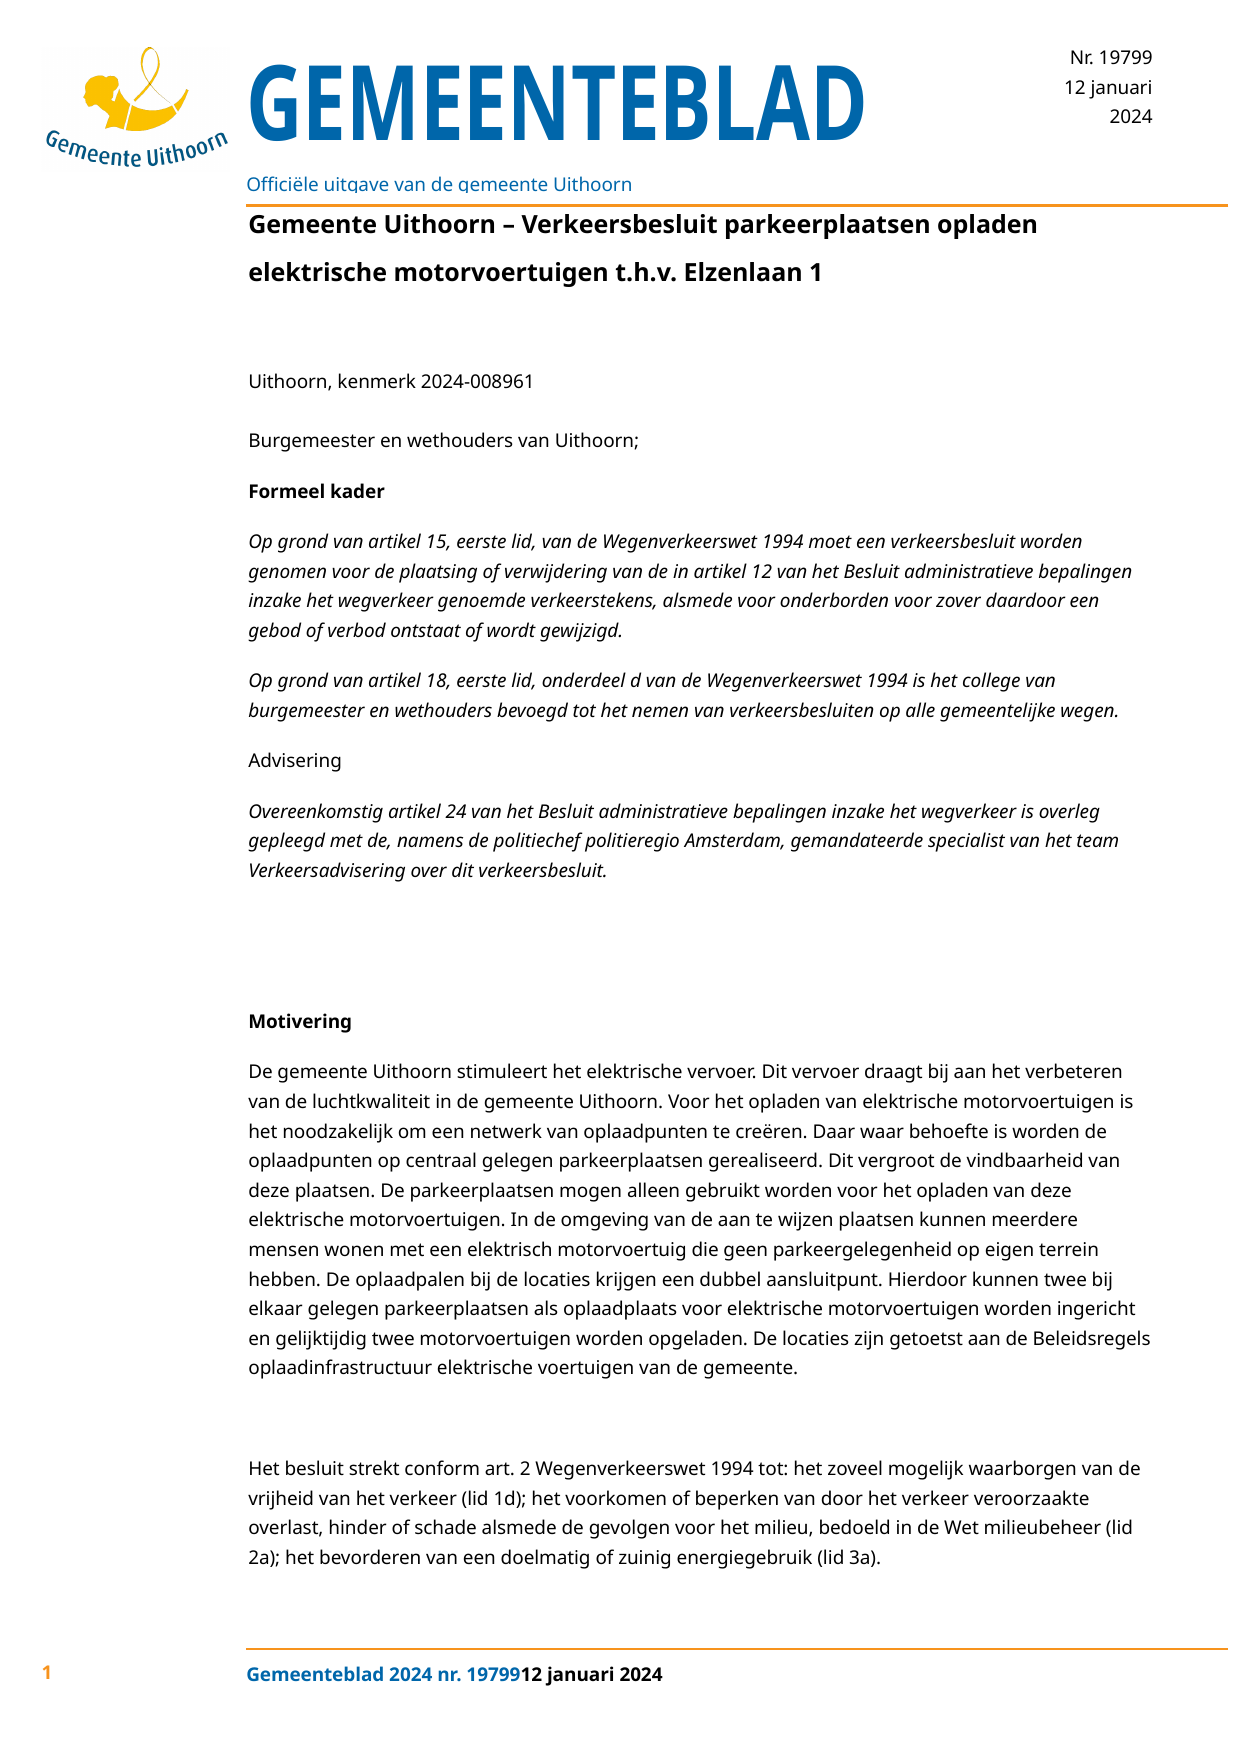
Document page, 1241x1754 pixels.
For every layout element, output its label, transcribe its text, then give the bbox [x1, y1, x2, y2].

text Formeel kader [248, 478, 1152, 503]
text Gemeente Uithoorn – Verkeersbesluit parkeerplaatsen opladen elektrische motorvoertuigen t.h.v. Elzenlaan 1 [248, 207, 1152, 288]
text Op grond van artikel 15, eerste lid, van de Wegenverkeerswet 1994 moet een verkeersbesluit worden genomen voor de plaatsing of verwijdering van de in artikel 12 van het Besluit administratieve bepalingen inzake het wegverkeer genoemde verkeerstekens, alsmede voor onderborden voor zover daardoor een gebod of verbod ontstaat of wordt gewijzigd. [248, 528, 1152, 643]
text Op grond van artikel 18, eerste lid, onderdeel d van de Wegenverkeerswet 1994 is het college van burgemeester en wethouders bevoegd tot het nemen van verkeersbesluiten op alle gemeentelijke wegen. [248, 667, 1152, 723]
text Advisering [248, 747, 1152, 773]
text Uithoorn, kenmerk 2024-008961 [248, 368, 1152, 394]
text Motivering [248, 1008, 1152, 1034]
text Het besluit strekt conform art. 2 Wegenverkeerswet 1994 tot: het zoveel mogelijk waarborgen van de vrijheid van het verkeer (lid 1d); het voorkomen of beperken van door het verkeer veroorzaakte overlast, hinder of schade alsmede de gevolgen voor het milieu, bedoeld in de Wet milieubeheer (lid 2a); het bevorderen van een doelmatig of zuinig energiegebruik (lid 3a). [248, 1455, 1152, 1570]
text Burgemeester en wethouders van Uithoorn; [248, 427, 1152, 453]
text Overeenkomstig artikel 24 van het Besluit administratieve bepalingen inzake het wegverkeer is overleg gepleegd met de, namens de politiechef politieregio Amsterdam, gemandateerde specialist van het team Verkeersadvisering over dit verkeersbesluit. [248, 798, 1152, 883]
picture [41, 47, 231, 172]
text De gemeente Uithoorn stimuleert het elektrische vervoer. Dit vervoer draagt bij aan het verbeteren van de luchtkwaliteit in de gemeente Uithoorn. Voor het opladen van elektrische motorvoertuigen is het noodzakelijk om een netwerk van oplaadpunten te creëren. Daar waar behoefte is worden de oplaadpunten op centraal gelegen parkeerplaatsen gerealiseerd. Dit vergroot de vindbaarheid van deze plaatsen. De parkeerplaatsen mogen alleen gebruikt worden voor het opladen van deze elektrische motorvoertuigen. In de omgeving van de aan te wijzen plaatsen kunnen meerdere mensen wonen met een elektrisch motorvoertuig die geen parkeergelegenheid op eigen terrein hebben. De oplaadpalen bij de locaties krijgen een dubbel aansluitpunt. Hierdoor kunnen twee bij elkaar gelegen parkeerplaatsen als oplaadplaats voor elektrische motorvoertuigen worden ingericht en gelijktijdig twee motorvoertuigen worden opgeladen. De locaties zijn getoetst aan de Beleidsregels oplaadinfrastructuur elektrische voertuigen van de gemeente. [248, 1059, 1152, 1380]
